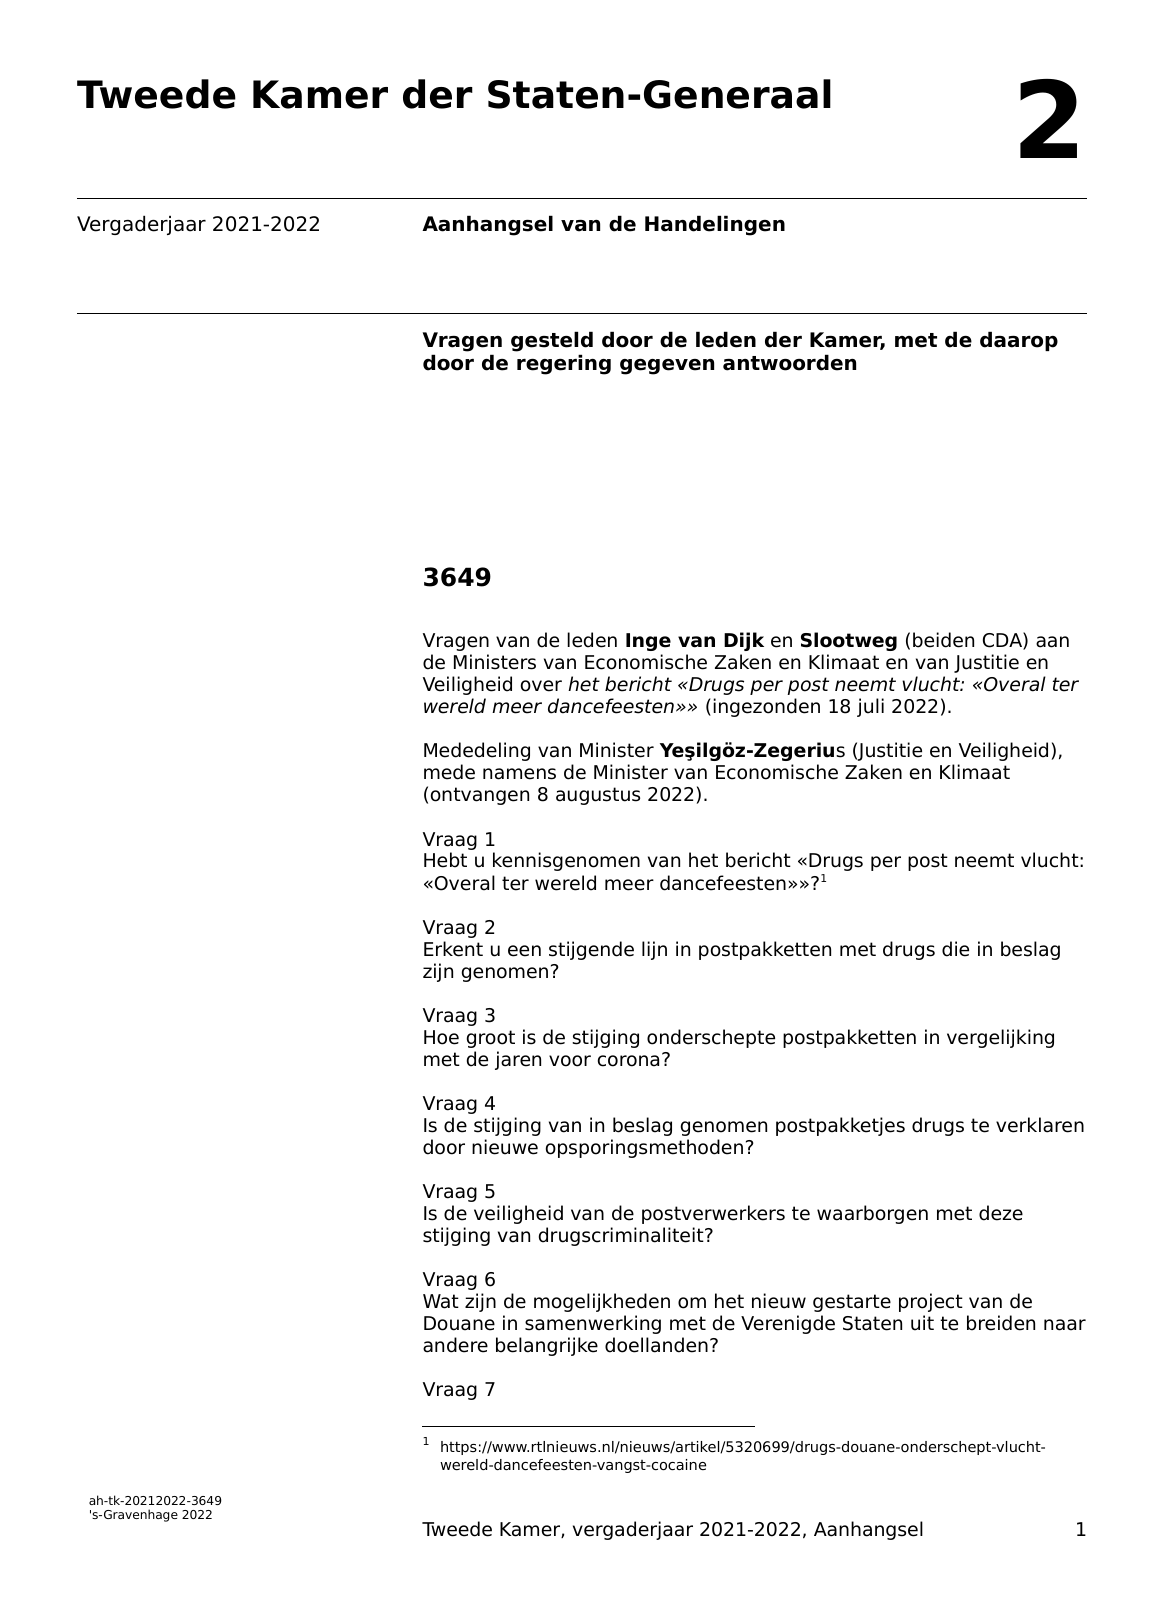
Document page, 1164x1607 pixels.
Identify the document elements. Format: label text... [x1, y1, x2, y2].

table_cell Vergaderjaar 2021-2022 [77, 199, 422, 313]
text Vraag 6 [422, 1269, 1087, 1291]
text Vraag 2 [422, 917, 1087, 938]
text Hebt u kennisgenomen van het bericht «Drugs per post neemt vlucht: «Overal ter wereld meer dancefeesten»»? [422, 850, 1087, 894]
text Vraag 1 [422, 828, 1087, 850]
table_header Tweede Kamer der Staten-Generaal [77, 59, 886, 198]
text Vraag 4 [422, 1093, 1087, 1115]
text Erkent u een stijgende lijn in postpakketten met drugs die in beslag zijn genomen? [422, 938, 1087, 982]
text Mededeling van Minister Yeşilgöz-Zegerius (Justitie en Veiligheid), mede namens de Minister van Economische Zaken en Klimaat (ontvangen 8 augustus 2022). [422, 740, 1087, 806]
table_cell [77, 314, 422, 375]
table_cell Aanhangsel van de Handelingen [422, 199, 1087, 313]
text 's-Gravenhage 2022 [88, 1508, 323, 1522]
text Vraag 5 [422, 1181, 1087, 1203]
text 3649 [422, 563, 1087, 592]
text Wat zijn de mogelijkheden om het nieuw gestarte project van de Douane in samenwerking met de Verenigde Staten uit te breiden naar andere belangrijke doellanden? [422, 1291, 1087, 1357]
text Vraag 3 [422, 1005, 1087, 1027]
text ah-tk-20212022-3649 [88, 1494, 323, 1508]
table_header 2 [886, 59, 1087, 198]
text Hoe groot is de stijging onderschepte postpakketten in vergelijking met de jaren voor corona? [422, 1027, 1087, 1071]
text Is de stijging van in beslag genomen postpakketjes drugs te verklaren door nieuwe opsporingsmethoden? [422, 1115, 1087, 1159]
text Vraag 7 [422, 1379, 1087, 1401]
text Is de veiligheid van de postverwerkers te waarborgen met deze stijging van drugscriminaliteit? [422, 1203, 1087, 1247]
text https://www.rtlnieuws.nl/nieuws/artikel/5320699/drugs-douane-onderschept-vlucht-wereld-dancefeesten-vangst-cocaine [422, 1435, 1087, 1474]
text Vragen van de leden Inge van Dijk en Slootweg (beiden CDA) aan de Ministers van Economische Zaken en Klimaat en van Justitie en Veiligheid over het bericht «Drugs per post neemt vlucht: «Overal ter wereld meer dancefeesten»» (ingezonden 18 juli 2022). [422, 630, 1087, 718]
table_cell Vragen gesteld door de leden der Kamer, met de daarop door de regering gegeven antwoorden [422, 314, 1087, 375]
